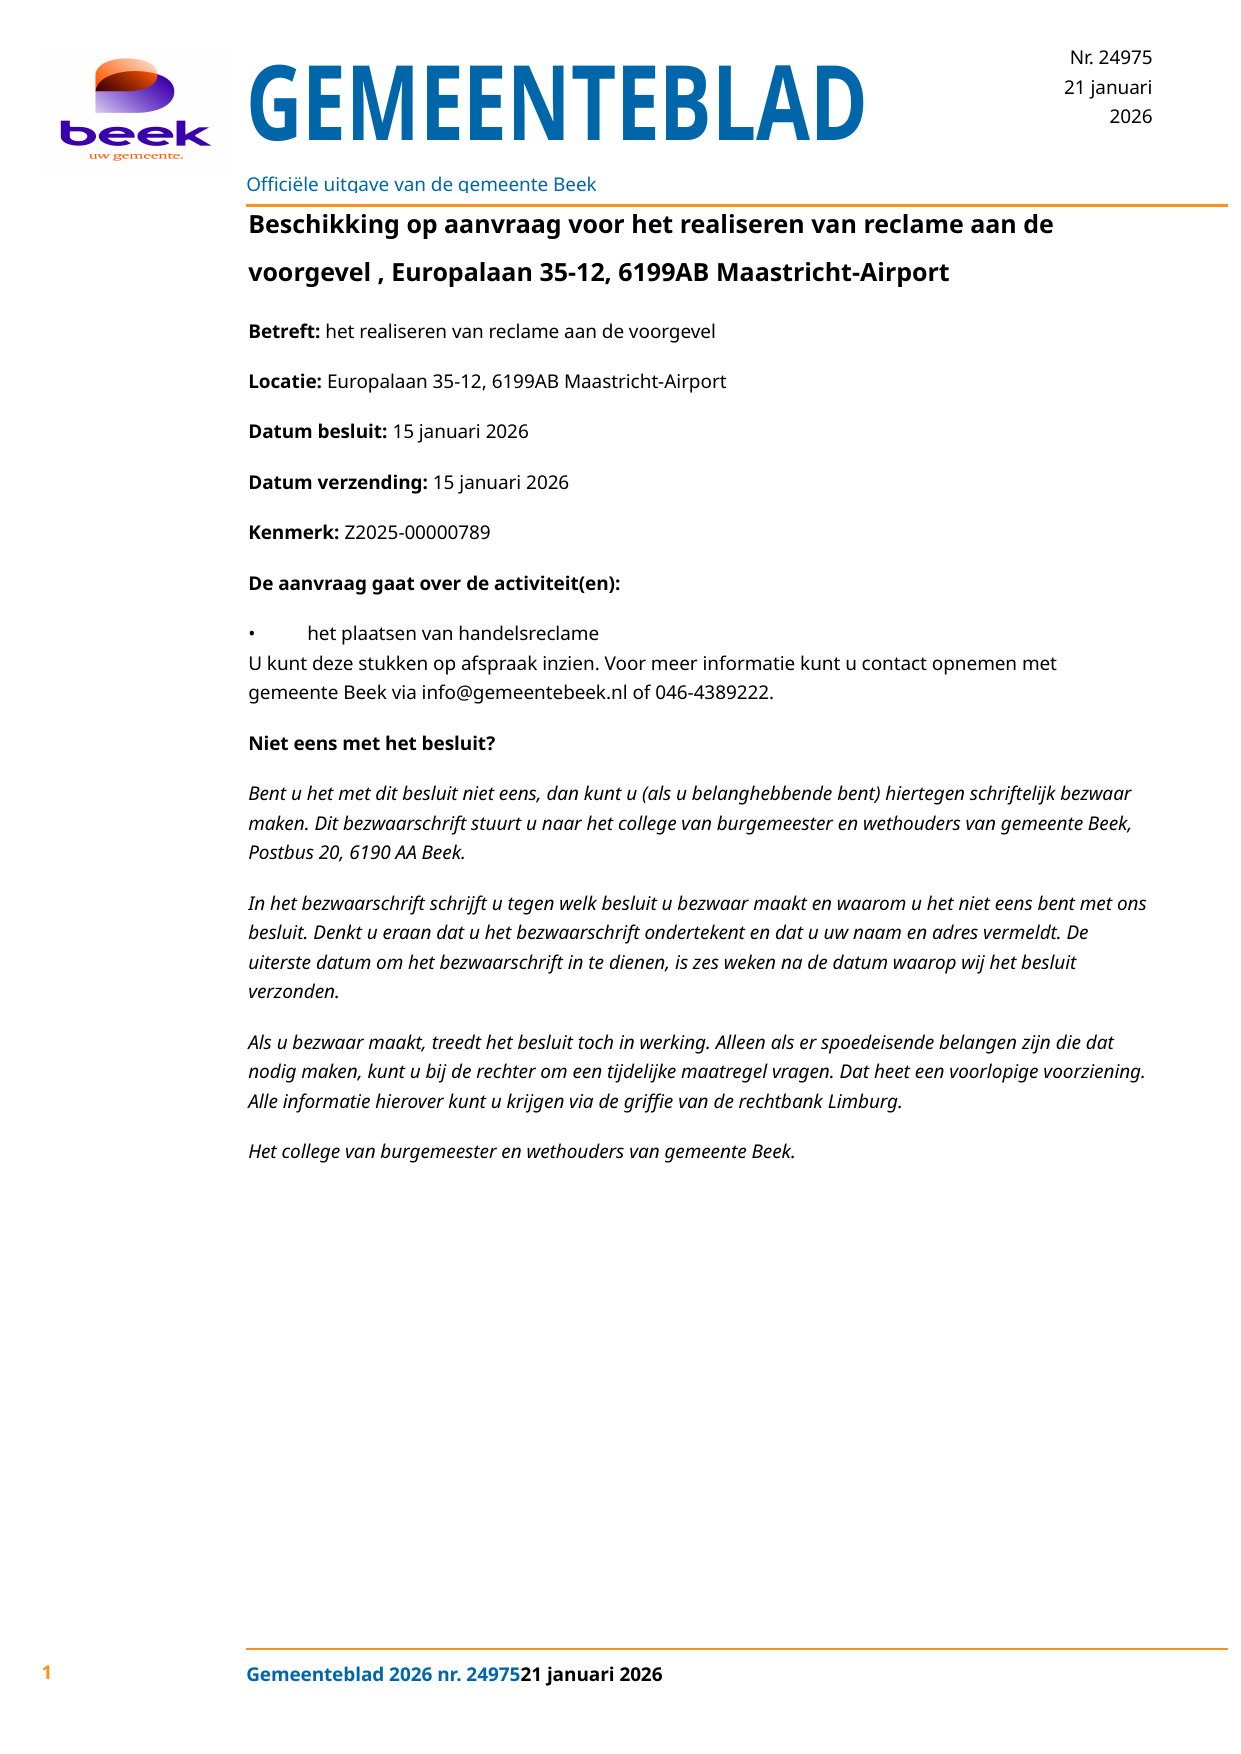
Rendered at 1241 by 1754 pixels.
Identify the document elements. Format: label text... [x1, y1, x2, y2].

text Datum besluit: 15 januari 2026 [248, 419, 1152, 444]
text Het college van burgemeester en wethouders van gemeente Beek. [248, 1139, 1152, 1164]
picture [41, 47, 231, 172]
text Datum verzending: 15 januari 2026 [248, 469, 1152, 495]
text De aanvraag gaat over de activiteit(en): [248, 570, 1152, 596]
text Niet eens met het besluit? [248, 730, 1152, 756]
list het plaatsen van handelsreclame [248, 620, 1152, 646]
text Kenmerk: Z2025-00000789 [248, 519, 1152, 545]
text Beschikking op aanvraag voor het realiseren van reclame aan de voorgevel , Europalaan 35-12, 6199AB Maastricht-Airport [248, 207, 1152, 288]
text Betreft: het realiseren van reclame aan de voorgevel [248, 318, 1152, 344]
text In het bezwaarschrift schrijft u tegen welk besluit u bezwaar maakt en waarom u het niet eens bent met ons besluit. Denkt u eraan dat u het bezwaarschrift ondertekent en dat u uw naam en adres vermeldt. De uiterste datum om het bezwaarschrift in te dienen, is zes weken na de datum waarop wij het besluit verzonden. [248, 890, 1152, 1004]
text U kunt deze stukken op afspraak inzien. Voor meer informatie kunt u contact opnemen met gemeente Beek via info@gemeentebeek.nl of 046-4389222. [248, 650, 1152, 705]
text Locatie: Europalaan 35-12, 6199AB Maastricht-Airport [248, 368, 1152, 394]
text Als u bezwaar maakt, treedt het besluit toch in werking. Alleen als er spoedeisende belangen zijn die dat nodig maken, kunt u bij de rechter om een tijdelijke maatregel vragen. Dat heet een voorlopige voorziening. Alle informatie hierover kunt u krijgen via de griffie van de rechtbank Limburg. [248, 1029, 1152, 1114]
text Bent u het met dit besluit niet eens, dan kunt u (als u belanghebbende bent) hiertegen schriftelijk bezwaar maken. Dit bezwaarschrift stuurt u naar het college van burgemeester en wethouders van gemeente Beek, Postbus 20, 6190 AA Beek. [248, 780, 1152, 865]
